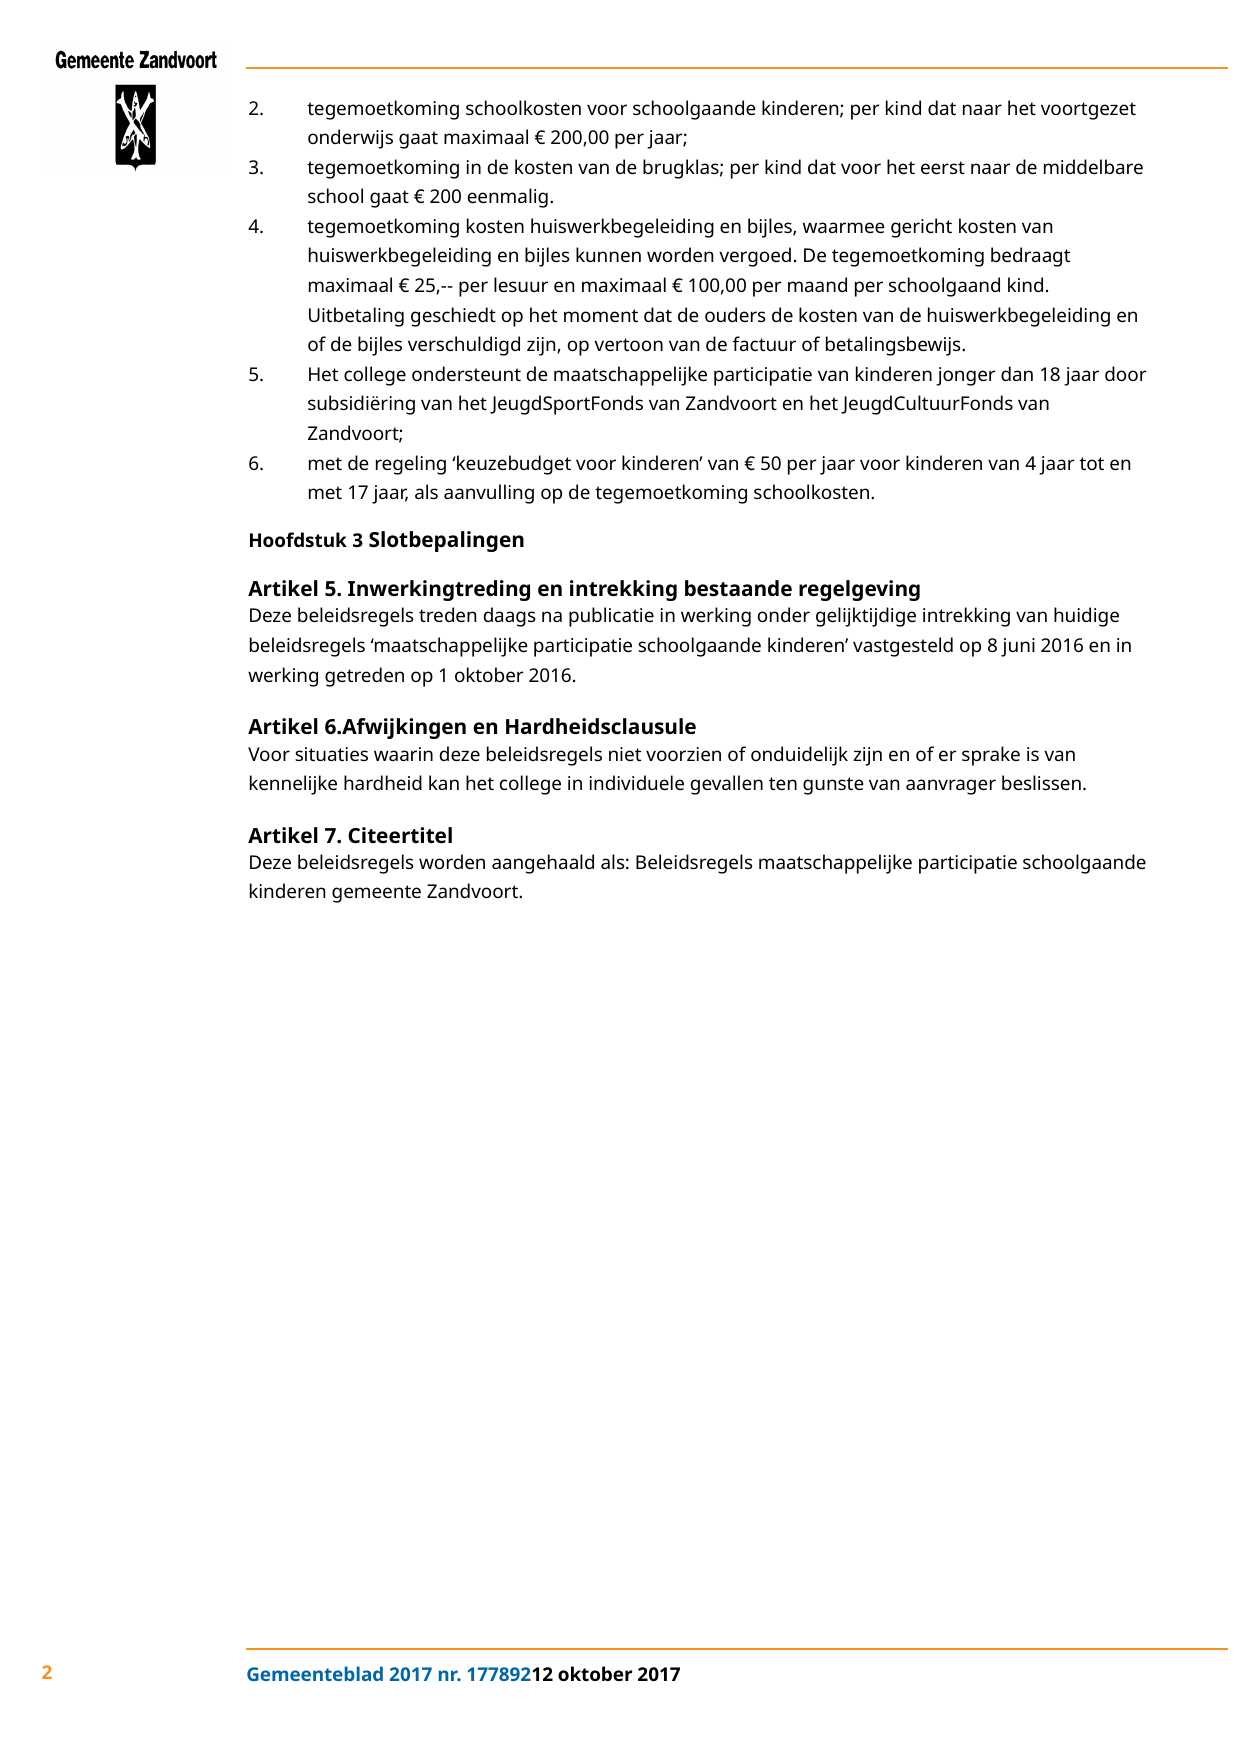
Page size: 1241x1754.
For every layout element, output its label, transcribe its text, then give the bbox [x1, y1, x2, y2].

list tegemoetkoming schoolkosten voor schoolgaande kinderen; per kind dat naar het voortgezet onderwijs gaat maximaal € 200,00 per jaar; [248, 95, 1152, 150]
text Hoofdstuk 3 Slotbepalingen [248, 525, 1152, 553]
text Artikel 6.Afwijkingen en Hardheidsclausule [248, 712, 1152, 741]
list tegemoetkoming in de kosten van de brugklas; per kind dat voor het eerst naar de middelbare school gaat € 200 eenmalig. [248, 154, 1152, 209]
text Deze beleidsregels treden daags na publicatie in werking onder gelijktijdige intrekking van huidige beleidsregels ‘maatschappelijke participatie schoolgaande kinderen’ vastgesteld op 8 juni 2016 en in werking getreden op 1 oktober 2016. [248, 603, 1152, 688]
list Het college ondersteunt de maatschappelijke participatie van kinderen jonger dan 18 jaar door subsidiëring van het JeugdSportFonds van Zandvoort en het JeugdCultuurFonds van Zandvoort; [248, 361, 1152, 446]
picture [41, 47, 231, 172]
list tegemoetkoming kosten huiswerkbegeleiding en bijles, waarmee gericht kosten van huiswerkbegeleiding en bijles kunnen worden vergoed. De tegemoetkoming bedraagt maximaal € 25,-- per lesuur en maximaal € 100,00 per maand per schoolgaand kind. Uitbetaling geschiedt op het moment dat de ouders de kosten van de huiswerkbegeleiding en of de bijles verschuldigd zijn, op vertoon van de factuur of betalingsbewijs. [248, 213, 1152, 357]
text Artikel 7. Citeertitel [248, 821, 1152, 849]
text Artikel 5. Inwerkingtreding en intrekking bestaande regelgeving [248, 574, 1152, 603]
text Deze beleidsregels worden aangehaald als: Beleidsregels maatschappelijke participatie schoolgaande kinderen gemeente Zandvoort. [248, 849, 1152, 904]
text Voor situaties waarin deze beleidsregels niet voorzien of onduidelijk zijn en of er sprake is van kennelijke hardheid kan het college in individuele gevallen ten gunste van aanvrager beslissen. [248, 741, 1152, 796]
list met de regeling ‘keuzebudget voor kinderen’ van € 50 per jaar voor kinderen van 4 jaar tot en met 17 jaar, als aanvulling op de tegemoetkoming schoolkosten. [248, 450, 1152, 505]
